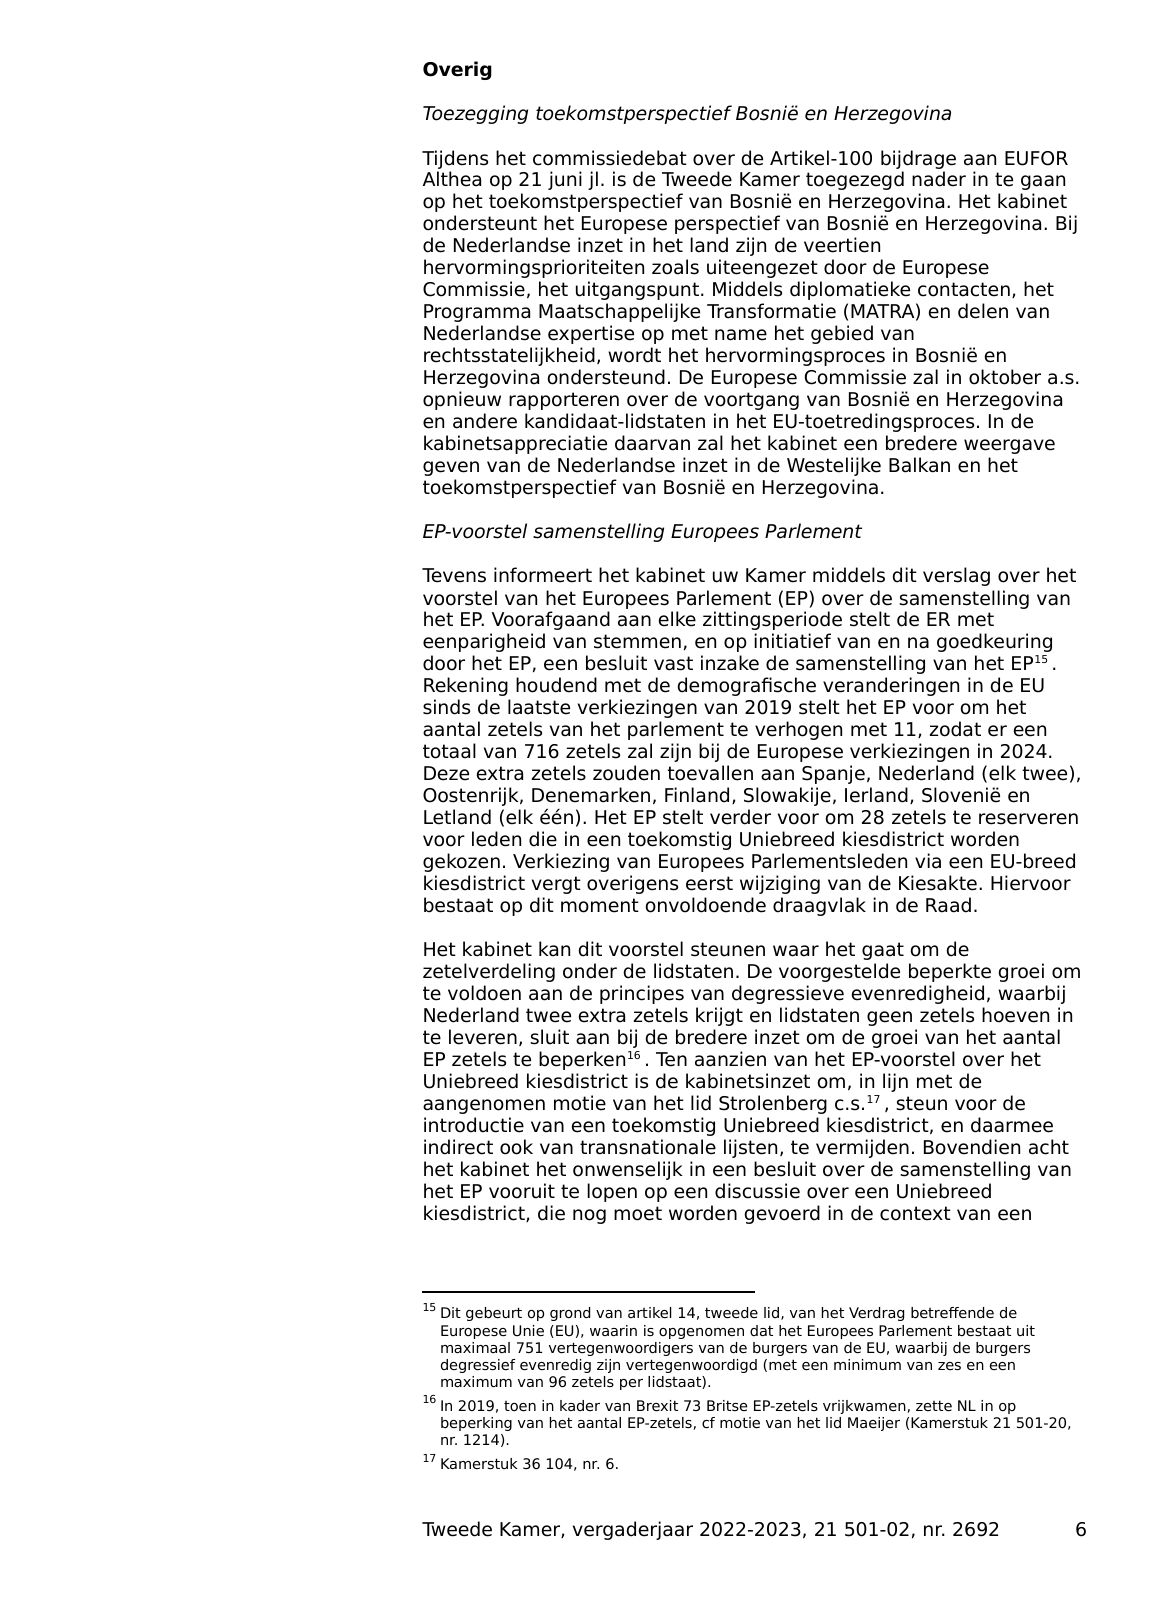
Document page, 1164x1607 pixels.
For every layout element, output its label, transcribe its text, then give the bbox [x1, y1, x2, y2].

subtitle Toezegging toekomstperspectief Bosnië en Herzegovina [422, 103, 1087, 125]
text Tijdens het commissiedebat over de Artikel-100 bijdrage aan EUFOR Althea op 21 juni jl. is de Tweede Kamer toegezegd nader in te gaan op het toekomstperspectief van Bosnië en Herzegovina. Het kabinet ondersteunt het Europese perspectief van Bosnië en Herzegovina. Bij de Nederlandse inzet in het land zijn de veertien hervormingsprioriteiten zoals uiteengezet door de Europese Commissie, het uitgangspunt. Middels diplomatieke contacten, het Programma Maatschappelijke Transformatie (MATRA) en delen van Nederlandse expertise op met name het gebied van rechtsstatelijkheid, wordt het hervormingsproces in Bosnië en Herzegovina ondersteund. De Europese Commissie zal in oktober a.s. opnieuw rapporteren over de voortgang van Bosnië en Herzegovina en andere kandidaat-lidstaten in het EU-toetredingsproces. In de kabinetsappreciatie daarvan zal het kabinet een bredere weergave geven van de Nederlandse inzet in de Westelijke Balkan en het toekomstperspectief van Bosnië en Herzegovina. [422, 147, 1087, 499]
text Het kabinet kan dit voorstel steunen waar het gaat om de zetelverdeling onder de lidstaten. De voorgestelde beperkte groei om te voldoen aan de principes van degressieve evenredigheid, waarbij Nederland twee extra zetels krijgt en lidstaten geen zetels hoeven in te leveren, sluit aan bij de bredere inzet om de groei van het aantal EP zetels te beperken. Ten aanzien van het EP-voorstel over het Uniebreed kiesdistrict is de kabinetsinzet om, in lijn met de aangenomen motie van het lid Strolenberg c.s., steun voor de introductie van een toekomstig Uniebreed kiesdistrict, en daarmee indirect ook van transnationale lijsten, te vermijden. Bovendien acht het kabinet het onwenselijk in een besluit over de samenstelling van het EP vooruit te lopen op een discussie over een Uniebreed kiesdistrict, die nog moet worden gevoerd in de context van een [422, 939, 1087, 1225]
text Kamerstuk 36 104, nr. 6. [422, 1452, 1087, 1474]
text In 2019, toen in kader van Brexit 73 Britse EP-zetels vrijkwamen, zette NL in op beperking van het aantal EP-zetels, cf motie van het lid Maeijer (Kamerstuk 21 501-20, nr. 1214). [422, 1393, 1087, 1449]
subtitle Overig [422, 59, 1087, 81]
subtitle EP-voorstel samenstelling Europees Parlement [422, 521, 1087, 543]
text Tevens informeert het kabinet uw Kamer middels dit verslag over het voorstel van het Europees Parlement (EP) over de samenstelling van het EP. Voorafgaand aan elke zittingsperiode stelt de ER met eenparigheid van stemmen, en op initiatief van en na goedkeuring door het EP, een besluit vast inzake de samenstelling van het EP. Rekening houdend met de demografische veranderingen in de EU sinds de laatste verkiezingen van 2019 stelt het EP voor om het aantal zetels van het parlement te verhogen met 11, zodat er een totaal van 716 zetels zal zijn bij de Europese verkiezingen in 2024. Deze extra zetels zouden toevallen aan Spanje, Nederland (elk twee), Oostenrijk, Denemarken, Finland, Slowakije, Ierland, Slovenië en Letland (elk één). Het EP stelt verder voor om 28 zetels te reserveren voor leden die in een toekomstig Uniebreed kiesdistrict worden gekozen. Verkiezing van Europees Parlementsleden via een EU-breed kiesdistrict vergt overigens eerst wijziging van de Kiesakte. Hiervoor bestaat op dit moment onvoldoende draagvlak in de Raad. [422, 565, 1087, 917]
text Dit gebeurt op grond van artikel 14, tweede lid, van het Verdrag betreffende de Europese Unie (EU), waarin is opgenomen dat het Europees Parlement bestaat uit maximaal 751 vertegenwoordigers van de burgers van de EU, waarbij de burgers degressief evenredig zijn vertegenwoordigd (met een minimum van zes en een maximum van 96 zetels per lidstaat). [422, 1301, 1087, 1391]
